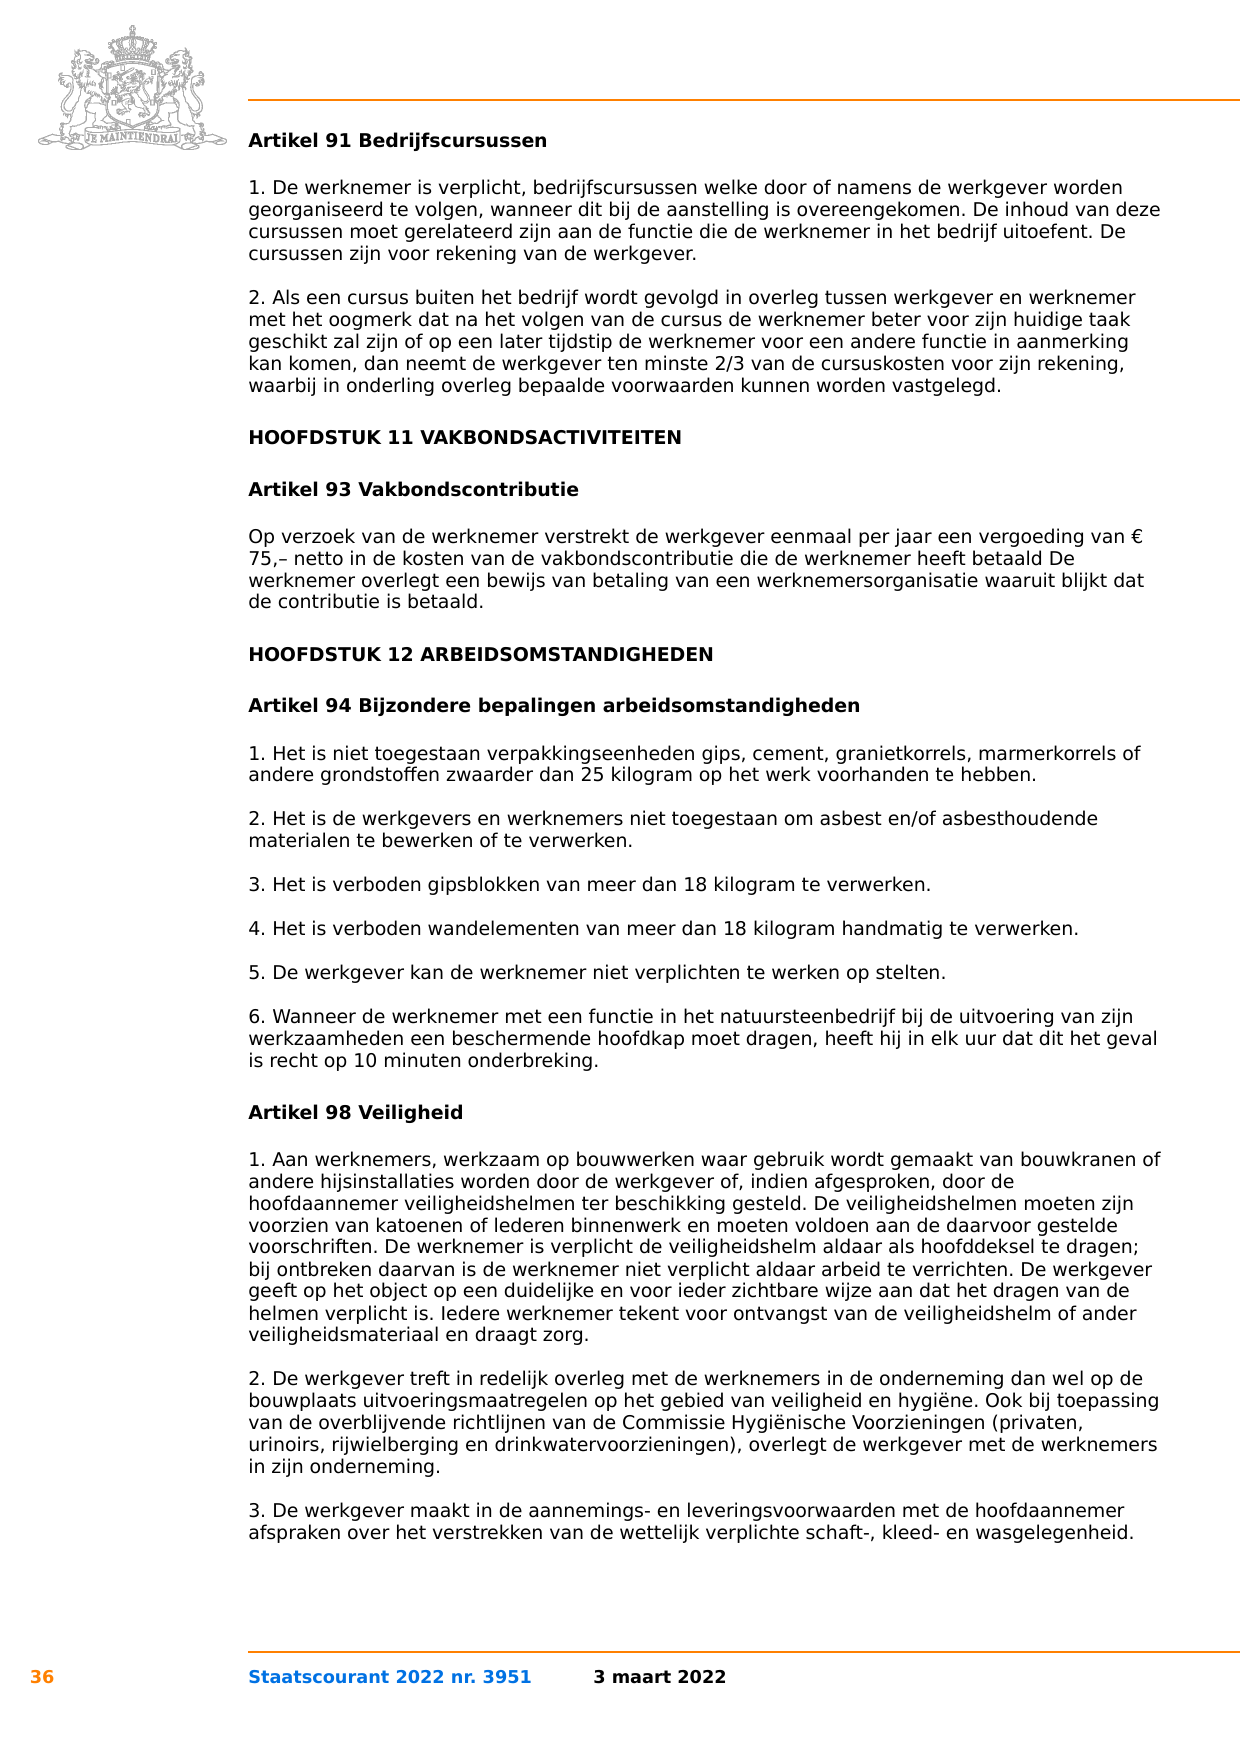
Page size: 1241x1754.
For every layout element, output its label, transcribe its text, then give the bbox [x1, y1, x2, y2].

text 5. De werkgever kan de werknemer niet verplichten te werken op stelten. [248, 962, 1163, 984]
text 6. Wanneer de werknemer met een functie in het natuursteenbedrijf bij de uitvoering van zijn werkzaamheden een beschermende hoofdkap moet dragen, heeft hij in elk uur dat dit het geval is recht op 10 minuten onderbreking. [248, 1006, 1163, 1072]
subtitle HOOFDSTUK 12 ARBEIDSOMSTANDIGHEDEN [248, 643, 1163, 665]
text 1. Aan werknemers, werkzaam op bouwwerken waar gebruik wordt gemaakt van bouwkranen of andere hijsinstallaties worden door de werkgever of, indien afgesproken, door de hoofdaannemer veiligheidshelmen ter beschikking gesteld. De veiligheidshelmen moeten zijn voorzien van katoenen of lederen binnenwerk en moeten voldoen aan de daarvoor gestelde voorschriften. De werknemer is verplicht de veiligheidshelm aldaar als hoofddeksel te dragen; bij ontbreken daarvan is de werknemer niet verplicht aldaar arbeid te verrichten. De werkgever geeft op het object op een duidelijke en voor ieder zichtbare wijze aan dat het dragen van de helmen verplicht is. Iedere werknemer tekent voor ontvangst van de veiligheidshelm of ander veiligheidsmateriaal en draagt zorg. [248, 1148, 1163, 1346]
picture [38, 25, 227, 150]
subtitle HOOFDSTUK 11 VAKBONDSACTIVITEITEN [248, 427, 1163, 448]
text 2. Het is de werkgevers en werknemers niet toegestaan om asbest en/of asbesthoudende materialen te bewerken of te verwerken. [248, 808, 1163, 852]
text Op verzoek van de werknemer verstrekt de werkgever eenmaal per jaar een vergoeding van € 75,– netto in de kosten van de vakbondscontributie die de werknemer heeft betaald De werknemer overlegt een bewijs van betaling van een werknemersorganisatie waaruit blijkt dat de contributie is betaald. [248, 526, 1163, 613]
text 3. Het is verboden gipsblokken van meer dan 18 kilogram te verwerken. [248, 874, 1163, 896]
text 4. Het is verboden wandelementen van meer dan 18 kilogram handmatig te verwerken. [248, 918, 1163, 940]
subtitle Artikel 94 Bijzondere bepalingen arbeidsomstandigheden [248, 695, 1163, 717]
text 2. Als een cursus buiten het bedrijf wordt gevolgd in overleg tussen werkgever en werknemer met het oogmerk dat na het volgen van de cursus de werknemer beter voor zijn huidige taak geschikt zal zijn of op een later tijdstip de werknemer voor een andere functie in aanmerking kan komen, dan neemt de werkgever ten minste 2/3 van de cursuskosten voor zijn rekening, waarbij in onderling overleg bepaalde voorwaarden kunnen worden vastgelegd. [248, 287, 1163, 397]
subtitle Artikel 91 Bedrijfscursussen [248, 130, 1163, 152]
text 1. De werknemer is verplicht, bedrijfscursussen welke door of namens de werkgever worden georganiseerd te volgen, wanneer dit bij de aanstelling is overeengekomen. De inhoud van deze cursussen moet gerelateerd zijn aan de functie die de werknemer in het bedrijf uitoefent. De cursussen zijn voor rekening van de werkgever. [248, 177, 1163, 265]
subtitle Artikel 93 Vakbondscontributie [248, 478, 1163, 501]
text 1. Het is niet toegestaan verpakkingseenheden gips, cement, granietkorrels, marmerkorrels of andere grondstoffen zwaarder dan 25 kilogram op het werk voorhanden te hebben. [248, 742, 1163, 786]
text 3. De werkgever maakt in de aannemings- en leveringsvoorwaarden met de hoofdaannemer afspraken over het verstrekken van de wettelijk verplichte schaft-, kleed- en wasgelegenheid. [248, 1500, 1163, 1544]
subtitle Artikel 98 Veiligheid [248, 1102, 1163, 1123]
text 2. De werkgever treft in redelijk overleg met de werknemers in de onderneming dan wel op de bouwplaats uitvoeringsmaatregelen op het gebied van veiligheid en hygiëne. Ook bij toepassing van de overblijvende richtlijnen van de Commissie Hygiënische Voorzieningen (privaten, urinoirs, rijwielberging en drinkwatervoorzieningen), overlegt de werkgever met de werknemers in zijn onderneming. [248, 1368, 1163, 1478]
